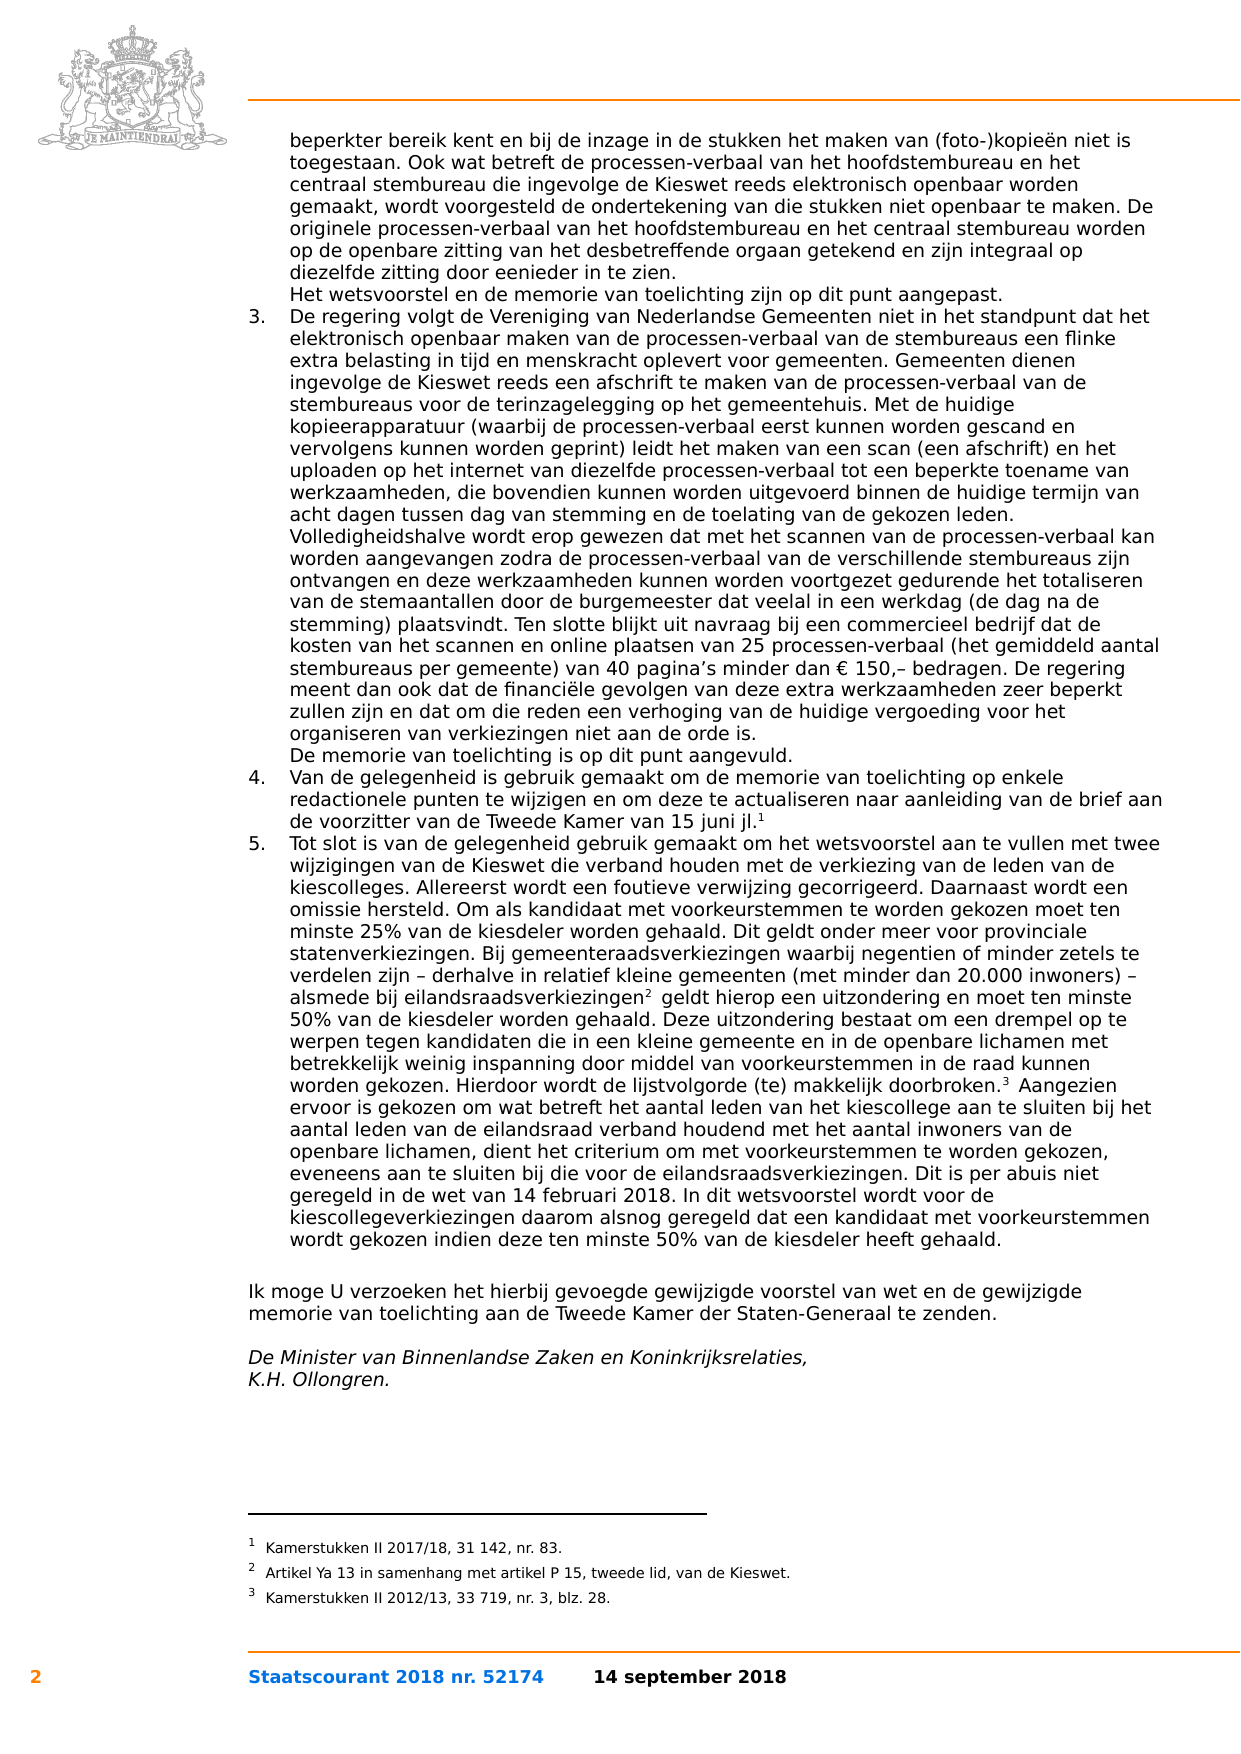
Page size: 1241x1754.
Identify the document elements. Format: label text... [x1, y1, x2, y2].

text De Minister van Binnenlandse Zaken en Koninkrijksrelaties, K.H. Ollongren. [248, 1347, 1163, 1391]
text Ik moge U verzoeken het hierbij gevoegde gewijzigde voorstel van wet en de gewijzigde memorie van toelichting aan de Tweede Kamer der Staten-Generaal te zenden. [248, 1281, 1163, 1325]
picture [38, 25, 227, 150]
text 5. Tot slot is van de gelegenheid gebruik gemaakt om het wetsvoorstel aan te vullen met twee wijzigingen van de Kieswet die verband houden met de verkiezing van de leden van de kiescolleges. Allereerst wordt een foutieve verwijzing gecorrigeerd. Daarnaast wordt een omissie hersteld. Om als kandidaat met voorkeurstemmen te worden gekozen moet ten minste 25% van de kiesdeler worden gehaald. Dit geldt onder meer voor provinciale statenverkiezingen. Bij gemeenteraadsverkiezingen waarbij negentien of minder zetels te verdelen zijn – derhalve in relatief kleine gemeenten (met minder dan 20.000 inwoners) – alsmede bij eilandsraadsverkiezingen geldt hierop een uitzondering en moet ten minste 50% van de kiesdeler worden gehaald. Deze uitzondering bestaat om een drempel op te werpen tegen kandidaten die in een kleine gemeente en in de openbare lichamen met betrekkelijk weinig inspanning door middel van voorkeurstemmen in de raad kunnen worden gekozen. Hierdoor wordt de lijstvolgorde (te) makkelijk doorbroken. Aangezien ervoor is gekozen om wat betreft het aantal leden van het kiescollege aan te sluiten bij het aantal leden van de eilandsraad verband houdend met het aantal inwoners van de openbare lichamen, dient het criterium om met voorkeurstemmen te worden gekozen, eveneens aan te sluiten bij die voor de eilandsraadsverkiezingen. Dit is per abuis niet geregeld in de wet van 14 februari 2018. In dit wetsvoorstel wordt voor de kiescollegeverkiezingen daarom alsnog geregeld dat een kandidaat met voorkeurstemmen wordt gekozen indien deze ten minste 50% van de kiesdeler heeft gehaald. [248, 833, 1163, 1251]
text Het wetsvoorstel en de memorie van toelichting zijn op dit punt aangepast. [289, 284, 1163, 306]
text 3. De regering volgt de Vereniging van Nederlandse Gemeenten niet in het standpunt dat het elektronisch openbaar maken van de processen-verbaal van de stembureaus een flinke extra belasting in tijd en menskracht oplevert voor gemeenten. Gemeenten dienen ingevolge de Kieswet reeds een afschrift te maken van de processen-verbaal van de stembureaus voor de terinzagelegging op het gemeentehuis. Met de huidige kopieerapparatuur (waarbij de processen-verbaal eerst kunnen worden gescand en vervolgens kunnen worden geprint) leidt het maken van een scan (een afschrift) en het uploaden op het internet van diezelfde processen-verbaal tot een beperkte toename van werkzaamheden, die bovendien kunnen worden uitgevoerd binnen de huidige termijn van acht dagen tussen dag van stemming en de toelating van de gekozen leden. Volledigheidshalve wordt erop gewezen dat met het scannen van de processen-verbaal kan worden aangevangen zodra de processen-verbaal van de verschillende stembureaus zijn ontvangen en deze werkzaamheden kunnen worden voortgezet gedurende het totaliseren van de stemaantallen door de burgemeester dat veelal in een werkdag (de dag na de stemming) plaatsvindt. Ten slotte blijkt uit navraag bij een commercieel bedrijf dat de kosten van het scannen en online plaatsen van 25 processen-verbaal (het gemiddeld aantal stembureaus per gemeente) van 40 pagina’s minder dan € 150,– bedragen. De regering meent dan ook dat de financiële gevolgen van deze extra werkzaamheden zeer beperkt zullen zijn en dat om die reden een verhoging van de huidige vergoeding voor het organiseren van verkiezingen niet aan de orde is. [248, 306, 1163, 745]
text Artikel Ya 13 in samenhang met artikel P 15, tweede lid, van de Kieswet. [248, 1561, 1163, 1583]
text beperkter bereik kent en bij de inzage in de stukken het maken van (foto-)kopieën niet is toegestaan. Ook wat betreft de processen-verbaal van het hoofdstembureau en het centraal stembureau die ingevolge de Kieswet reeds elektronisch openbaar worden gemaakt, wordt voorgesteld de ondertekening van die stukken niet openbaar te maken. De originele processen-verbaal van het hoofdstembureau en het centraal stembureau worden op de openbare zitting van het desbetreffende orgaan getekend en zijn integraal op diezelfde zitting door eenieder in te zien. [248, 130, 1163, 284]
text Kamerstukken II 2017/18, 31 142, nr. 83. [248, 1536, 1163, 1558]
text Kamerstukken II 2012/13, 33 719, nr. 3, blz. 28. [248, 1586, 1163, 1608]
text De memorie van toelichting is op dit punt aangevuld. [289, 745, 1163, 767]
text 4. Van de gelegenheid is gebruik gemaakt om de memorie van toelichting op enkele redactionele punten te wijzigen en om deze te actualiseren naar aanleiding van de brief aan de voorzitter van de Tweede Kamer van 15 juni jl. [248, 767, 1163, 833]
